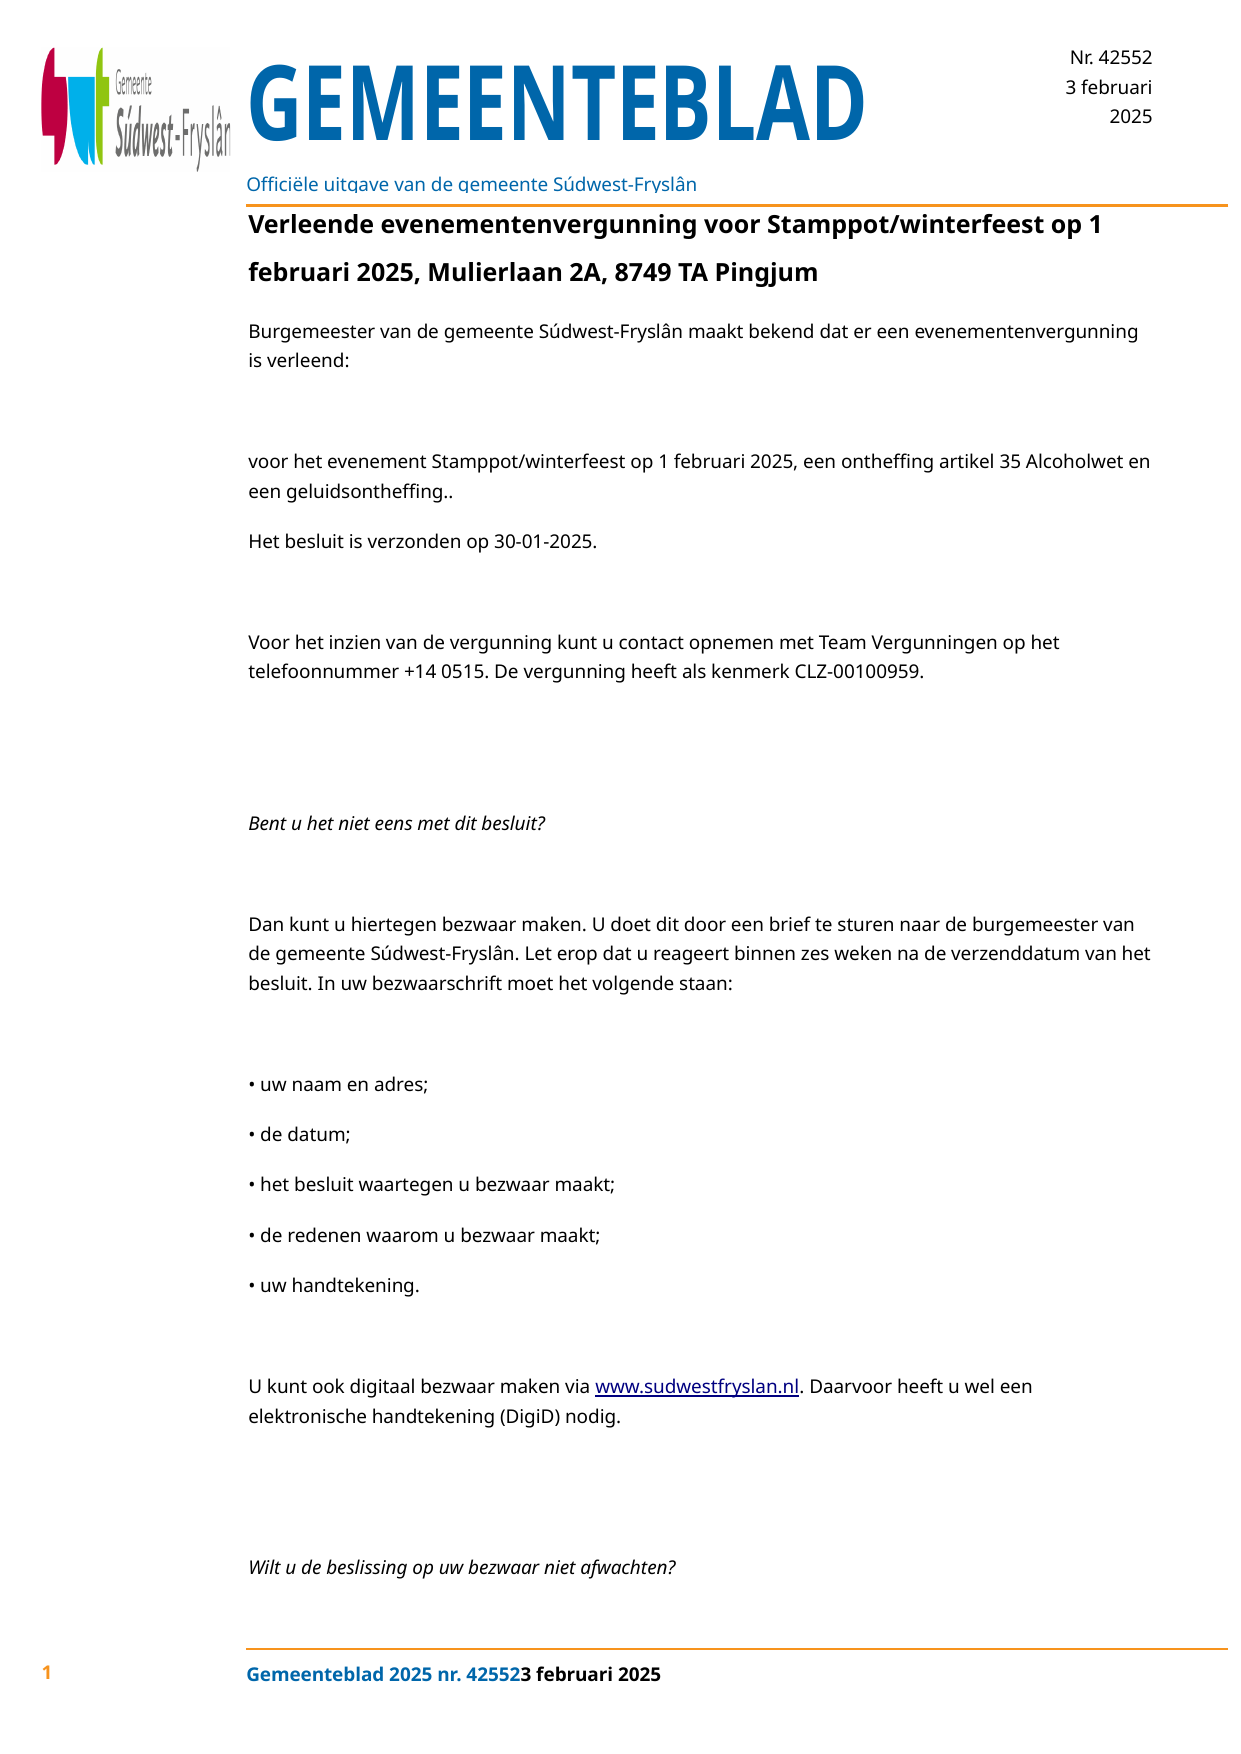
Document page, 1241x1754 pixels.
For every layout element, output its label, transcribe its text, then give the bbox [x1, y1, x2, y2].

text Wilt u de beslissing op uw bezwaar niet afwachten? [248, 1554, 1152, 1580]
text Verleende evenementenvergunning voor Stamppot/winterfeest op 1 februari 2025, Mulierlaan 2A, 8749 TA Pingjum [248, 207, 1152, 288]
text voor het evenement Stamppot/winterfeest op 1 februari 2025, een ontheffing artikel 35 Alcoholwet en een geluidsontheffing.. [248, 448, 1152, 504]
text U kunt ook digitaal bezwaar maken via www.sudwestfryslan.nl. Daarvoor heeft u wel een elektronische handtekening (DigiD) nodig. [248, 1373, 1152, 1429]
text • de datum; [248, 1121, 1152, 1147]
text Burgemeester van de gemeente Súdwest-Fryslân maakt bekend dat er een evenementenvergunning is verleend: [248, 318, 1152, 373]
text Dan kunt u hiertegen bezwaar maken. U doet dit door een brief te sturen naar de burgemeester van de gemeente Súdwest-Fryslân. Let erop dat u reageert binnen zes weken na de verzenddatum van het besluit. In uw bezwaarschrift moet het volgende staan: [248, 911, 1152, 996]
text Voor het inzien van de vergunning kunt u contact opnemen met Team Vergunningen op het telefoonnummer +14 0515. De vergunning heeft als kenmerk CLZ-00100959. [248, 629, 1152, 684]
text • uw handtekening. [248, 1272, 1152, 1298]
text • het besluit waartegen u bezwaar maakt; [248, 1172, 1152, 1197]
text Het besluit is verzonden op 30-01-2025. [248, 528, 1152, 554]
text • de redenen waarom u bezwaar maakt; [248, 1222, 1152, 1248]
text Bent u het niet eens met dit besluit? [248, 810, 1152, 836]
text • uw naam en adres; [248, 1071, 1152, 1097]
picture [41, 47, 231, 172]
